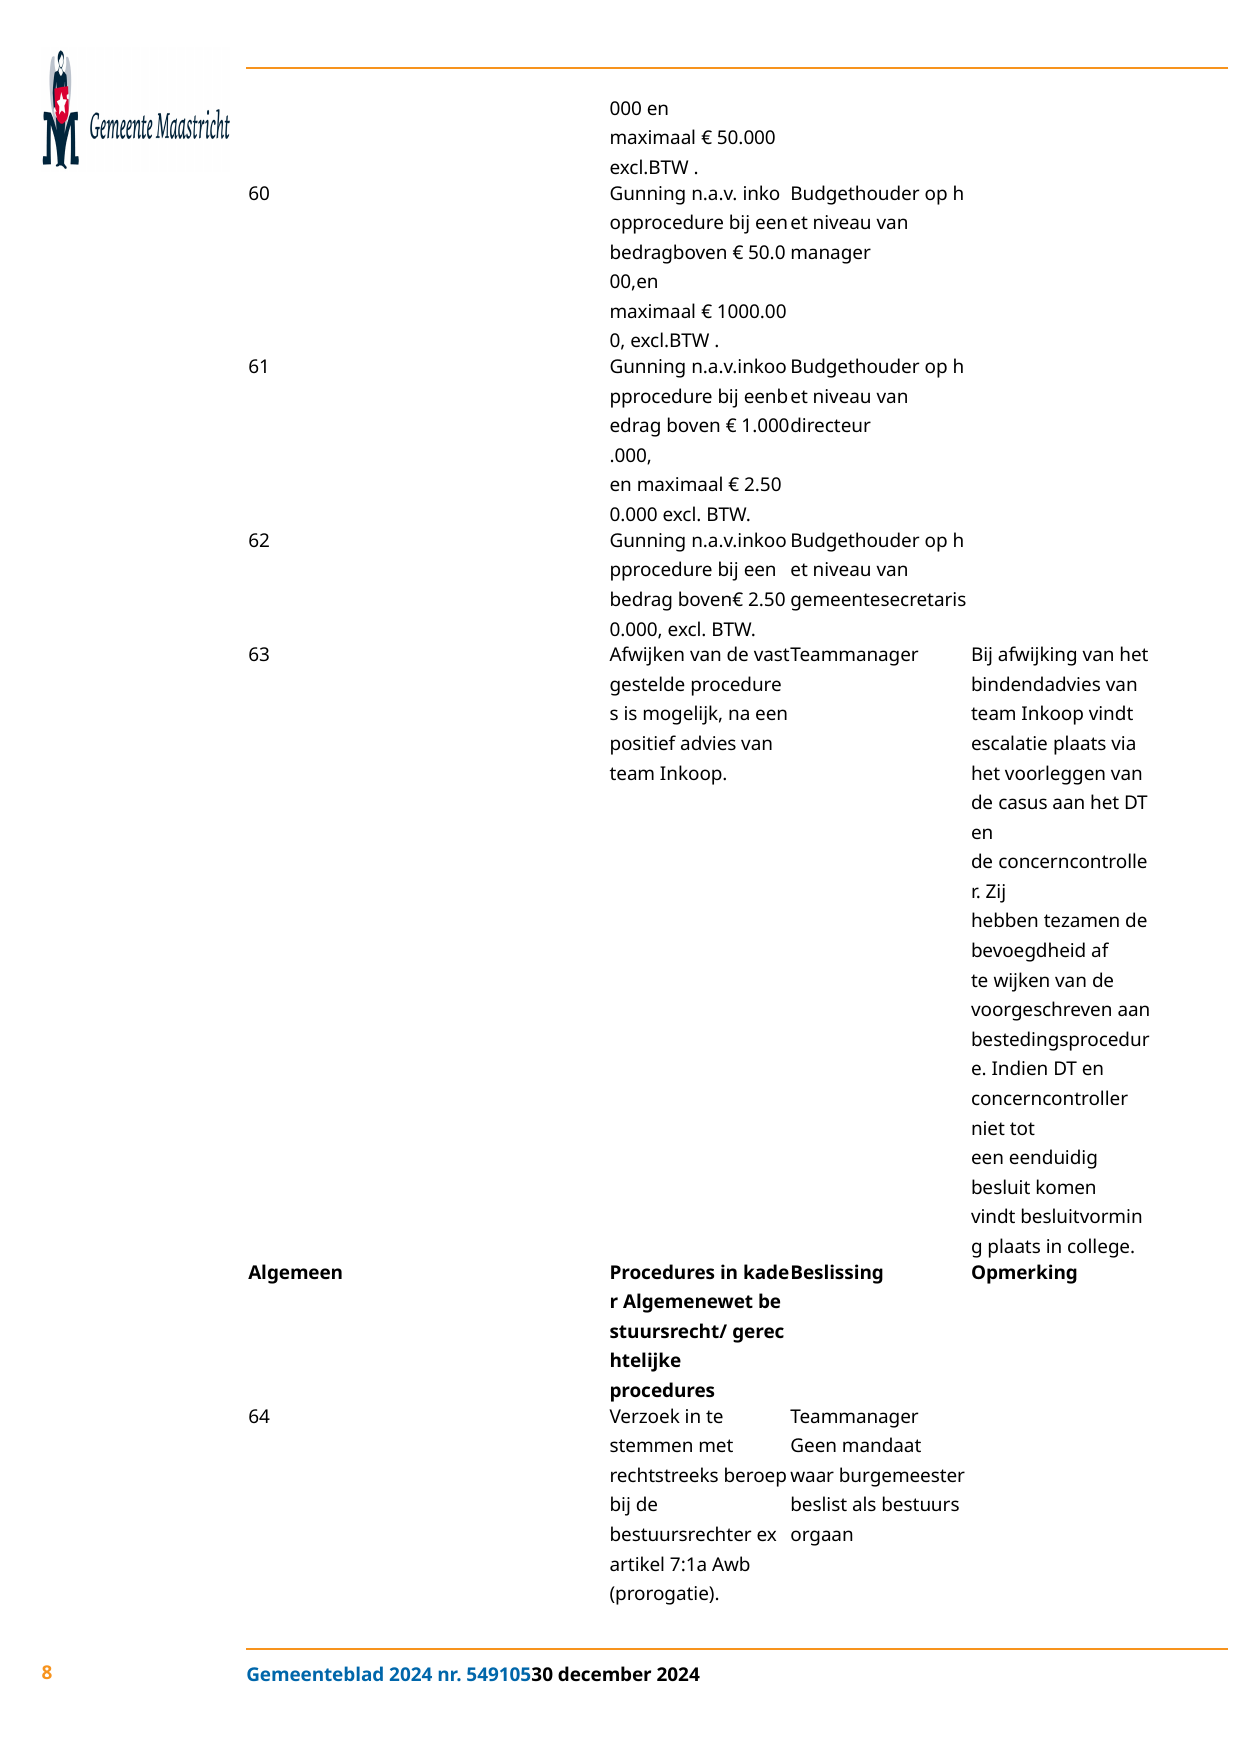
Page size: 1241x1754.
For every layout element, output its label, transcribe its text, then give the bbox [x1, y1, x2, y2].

table_cell Teammanager [790, 641, 971, 1259]
table_cell Algemeen [248, 1259, 609, 1403]
table_cell Teammanager Geen mandaat waar burgemeester beslist als bestuursorgaan [790, 1403, 971, 1606]
table_cell [429, 95, 609, 180]
table_cell Afwijken van de vastgestelde procedures is mogelijk, na een positief advies van team Inkoop. [609, 641, 790, 1259]
table_cell 61 [248, 353, 429, 527]
table_cell Gunning n.a.v. inkoopprocedure bij een bedragboven € 50.000,­en maximaal € 1000.000,­ excl.BTW . [609, 180, 790, 353]
table_cell [429, 353, 609, 527]
table_cell Budgethouder op het niveau van gemeentesecretaris [790, 527, 971, 641]
table_cell Budgethouder op het niveau van manager [790, 180, 971, 353]
table_cell [971, 180, 1152, 353]
table_cell Gunning n.a.v.inkoopprocedure bij een bedrag boven€ 2.500.000,­ excl. BTW. [609, 527, 790, 641]
table_cell [971, 95, 1152, 180]
table_cell Bij afwijking van het bindendadvies van team Inkoop vindt escalatie plaats via het voorleggen van de casus aan het DT en de concerncontroller. Zij hebben tezamen de bevoegdheid af te wijken van de voorgeschreven aanbestedingsprocedure. Indien DT en concerncontroller niet tot een eenduidig besluit komen vindt besluitvorming plaats in college. [971, 641, 1152, 1259]
table_cell [971, 353, 1152, 527]
table_cell [429, 1403, 609, 1606]
table_cell Opmerking [971, 1259, 1152, 1403]
table_cell Verzoek in te stemmen met rechtstreeks beroep bij de bestuursrechter ex artikel 7:1a Awb (prorogatie). [609, 1403, 790, 1606]
table_cell [971, 1403, 1152, 1606]
table_cell 62 [248, 527, 429, 641]
table_cell [248, 95, 429, 180]
table_cell Budgethouder op het niveau van directeur [790, 353, 971, 527]
table_cell [429, 641, 609, 1259]
table_cell [971, 527, 1152, 641]
table_cell [429, 180, 609, 353]
table_cell 63 [248, 641, 429, 1259]
table_cell Beslissing [790, 1259, 971, 1403]
table_cell 000 en maximaal € 50.000 excl.BTW . [609, 95, 790, 180]
table_cell [790, 95, 971, 180]
picture [41, 47, 231, 172]
table_cell Procedures in kader Algemenewet bestuursrecht/ gerechtelijke procedures [609, 1259, 790, 1403]
table_cell 60 [248, 180, 429, 353]
table_cell 64 [248, 1403, 429, 1606]
table_cell Gunning n.a.v.inkoopprocedure bij eenbedrag boven € 1.000.000,­ en maximaal € 2.500.000 excl. BTW. [609, 353, 790, 527]
table_cell [429, 527, 609, 641]
